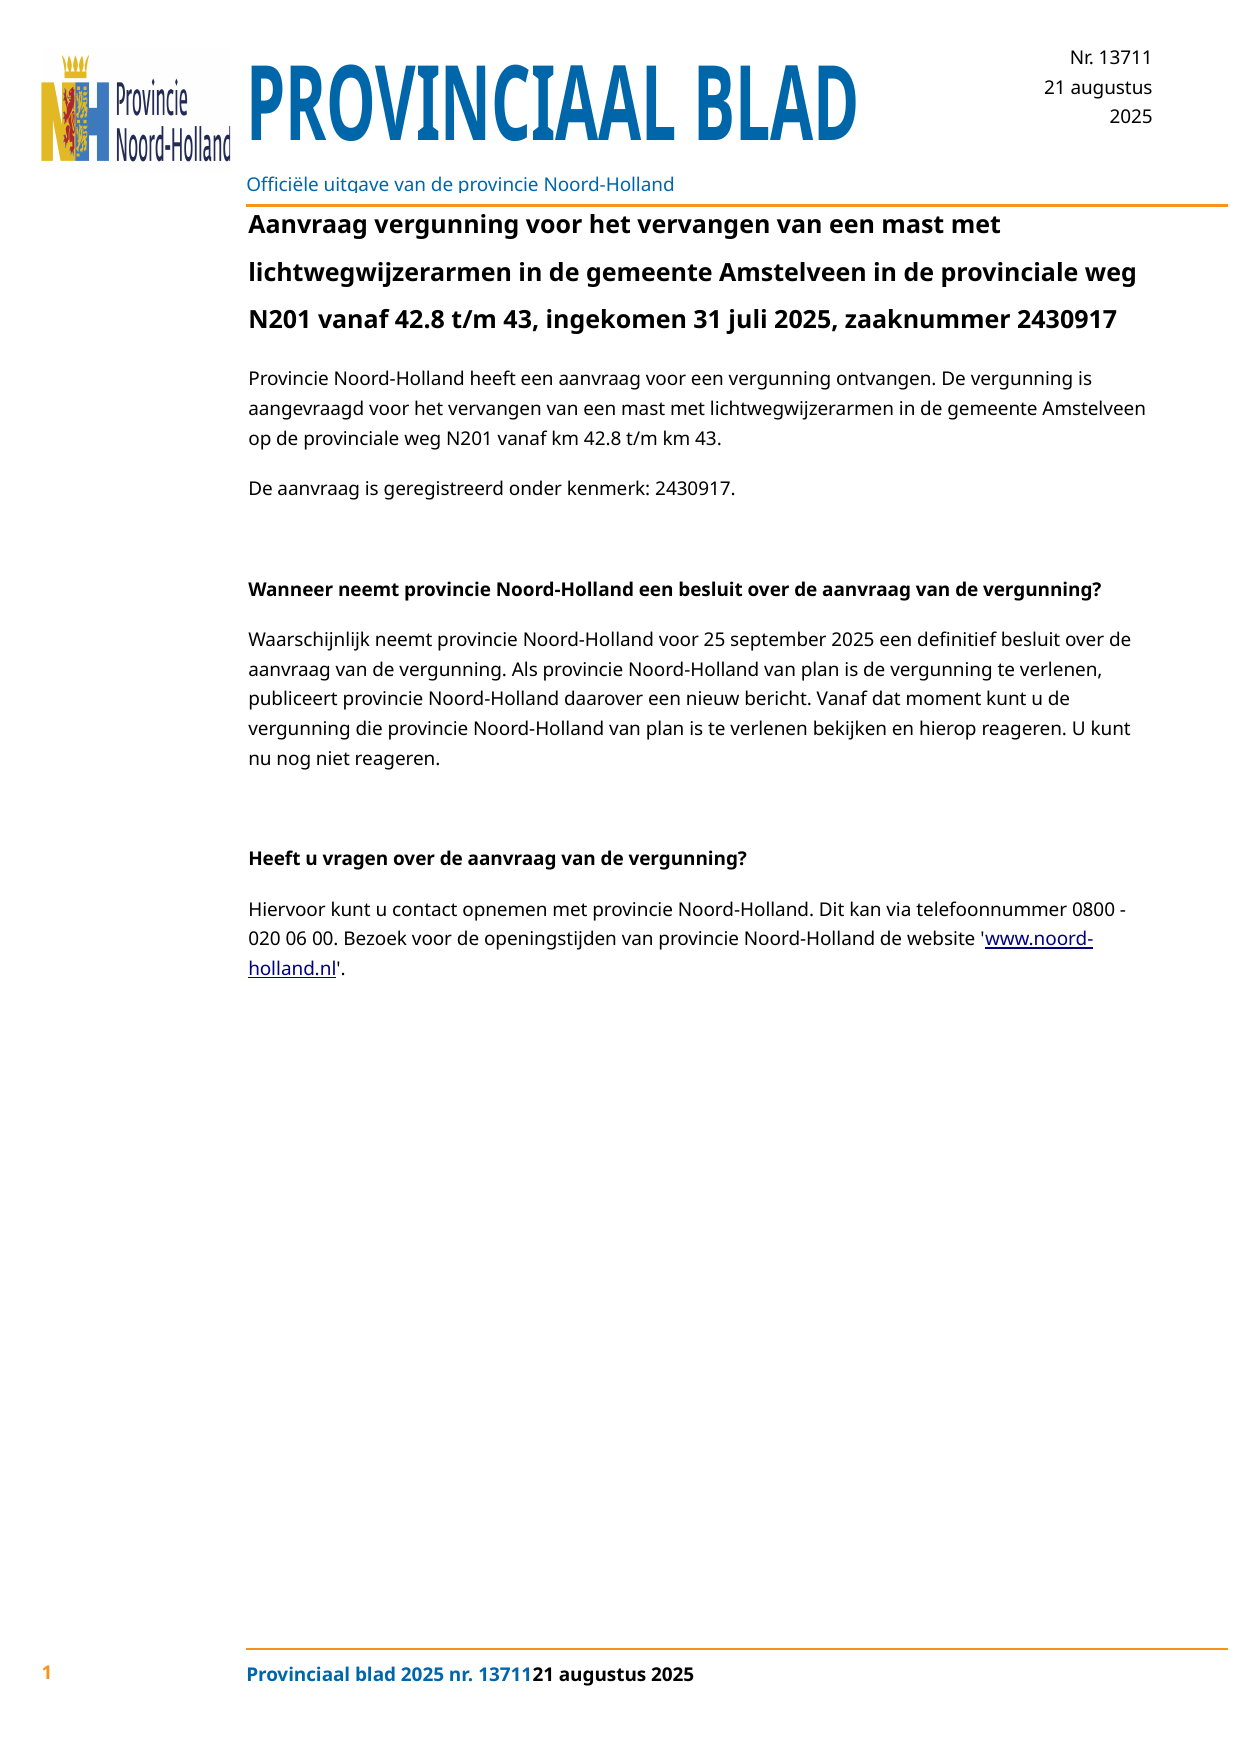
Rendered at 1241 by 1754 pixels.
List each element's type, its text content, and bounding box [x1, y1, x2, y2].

text Hiervoor kunt u contact opnemen met provincie Noord-Holland. Dit kan via telefoonnummer 0800 - 020 06 00. Bezoek voor de openingstijden van provincie Noord-Holland de website 'www.noord-holland.nl'. [248, 896, 1152, 981]
text Heeft u vragen over de aanvraag van de vergunning? [248, 846, 1152, 871]
text Wanneer neemt provincie Noord-Holland een besluit over de aanvraag van de vergunning? [248, 576, 1152, 602]
text Waarschijnlijk neemt provincie Noord-Holland voor 25 september 2025 een definitief besluit over de aanvraag van de vergunning. Als provincie Noord-Holland van plan is de vergunning te verlenen, publiceert provincie Noord-Holland daarover een nieuw bericht. Vanaf dat moment kunt u de vergunning die provincie Noord-Holland van plan is te verlenen bekijken en hierop reageren. U kunt nu nog niet reageren. [248, 626, 1152, 770]
text Provincie Noord-Holland heeft een aanvraag voor een vergunning ontvangen. De vergunning is aangevraagd voor het vervangen van een mast met lichtwegwijzerarmen in de gemeente Amstelveen op de provinciale weg N201 vanaf km 42.8 t/m km 43. [248, 366, 1152, 450]
text Aanvraag vergunning voor het vervangen van een mast met lichtwegwijzerarmen in de gemeente Amstelveen in de provinciale weg N201 vanaf 42.8 t/m 43, ingekomen 31 juli 2025, zaaknummer 2430917 [248, 207, 1152, 336]
text De aanvraag is geregistreerd onder kenmerk: 2430917. [248, 475, 1152, 501]
picture [41, 47, 231, 172]
